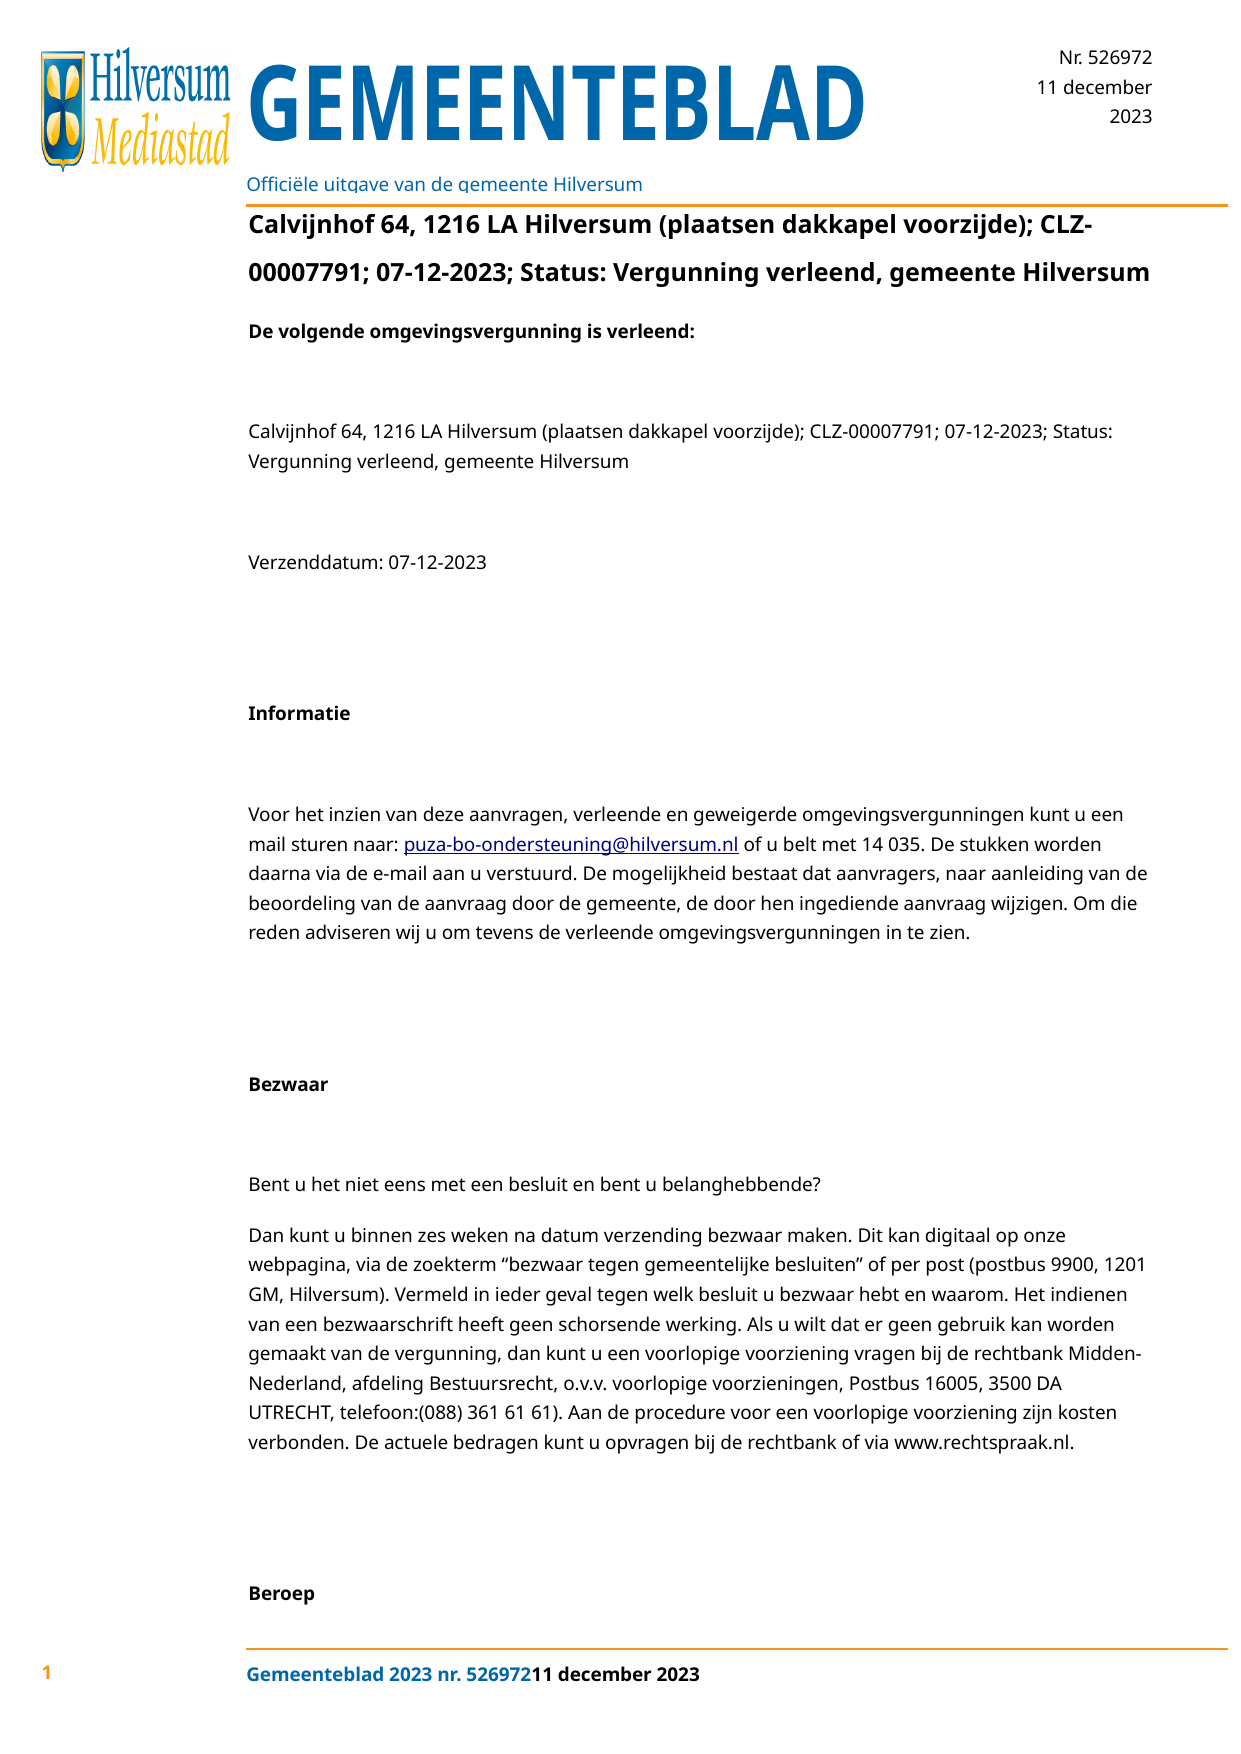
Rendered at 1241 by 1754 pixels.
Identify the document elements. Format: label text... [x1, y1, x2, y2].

text Calvijnhof 64, 1216 LA Hilversum (plaatsen dakkapel voorzijde); CLZ-00007791; 07-12-2023; Status: Vergunning verleend, gemeente Hilversum [248, 419, 1152, 474]
text Informatie [248, 700, 1152, 726]
text Bent u het niet eens met een besluit en bent u belanghebbende? [248, 1172, 1152, 1197]
text Beroep [248, 1580, 1152, 1606]
text Verzenddatum: 07-12-2023 [248, 549, 1152, 575]
text Bezwaar [248, 1071, 1152, 1097]
text Dan kunt u binnen zes weken na datum verzending bezwaar maken. Dit kan digitaal op onze webpagina, via de zoekterm “bezwaar tegen gemeentelijke besluiten” of per post (postbus 9900, 1201 GM, Hilversum). Vermeld in ieder geval tegen welk besluit u bezwaar hebt en waarom. Het indienen van een bezwaarschrift heeft geen schorsende werking. Als u wilt dat er geen gebruik kan worden gemaakt van de vergunning, dan kunt u een voorlopige voorziening vragen bij de rechtbank Midden-Nederland, afdeling Bestuursrecht, o.v.v. voorlopige voorzieningen, Postbus 16005, 3500 DA UTRECHT, telefoon:(088) 361 61 61). Aan de procedure voor een voorlopige voorziening zijn kosten verbonden. De actuele bedragen kunt u opvragen bij de rechtbank of via www.rechtspraak.nl. [248, 1222, 1152, 1455]
picture [41, 47, 231, 172]
text De volgende omgevingsvergunning is verleend: [248, 318, 1152, 344]
text Voor het inzien van deze aanvragen, verleende en geweigerde omgevingsvergunningen kunt u een mail sturen naar: puza-bo-ondersteuning@hilversum.nl of u belt met 14 035. De stukken worden daarna via de e-mail aan u verstuurd. De mogelijkheid bestaat dat aanvragers, naar aanleiding van de beoordeling van de aanvraag door de gemeente, de door hen ingediende aanvraag wijzigen. Om die reden adviseren wij u om tevens de verleende omgevingsvergunningen in te zien. [248, 801, 1152, 945]
text Calvijnhof 64, 1216 LA Hilversum (plaatsen dakkapel voorzijde); CLZ-00007791; 07-12-2023; Status: Vergunning verleend, gemeente Hilversum [248, 207, 1152, 288]
